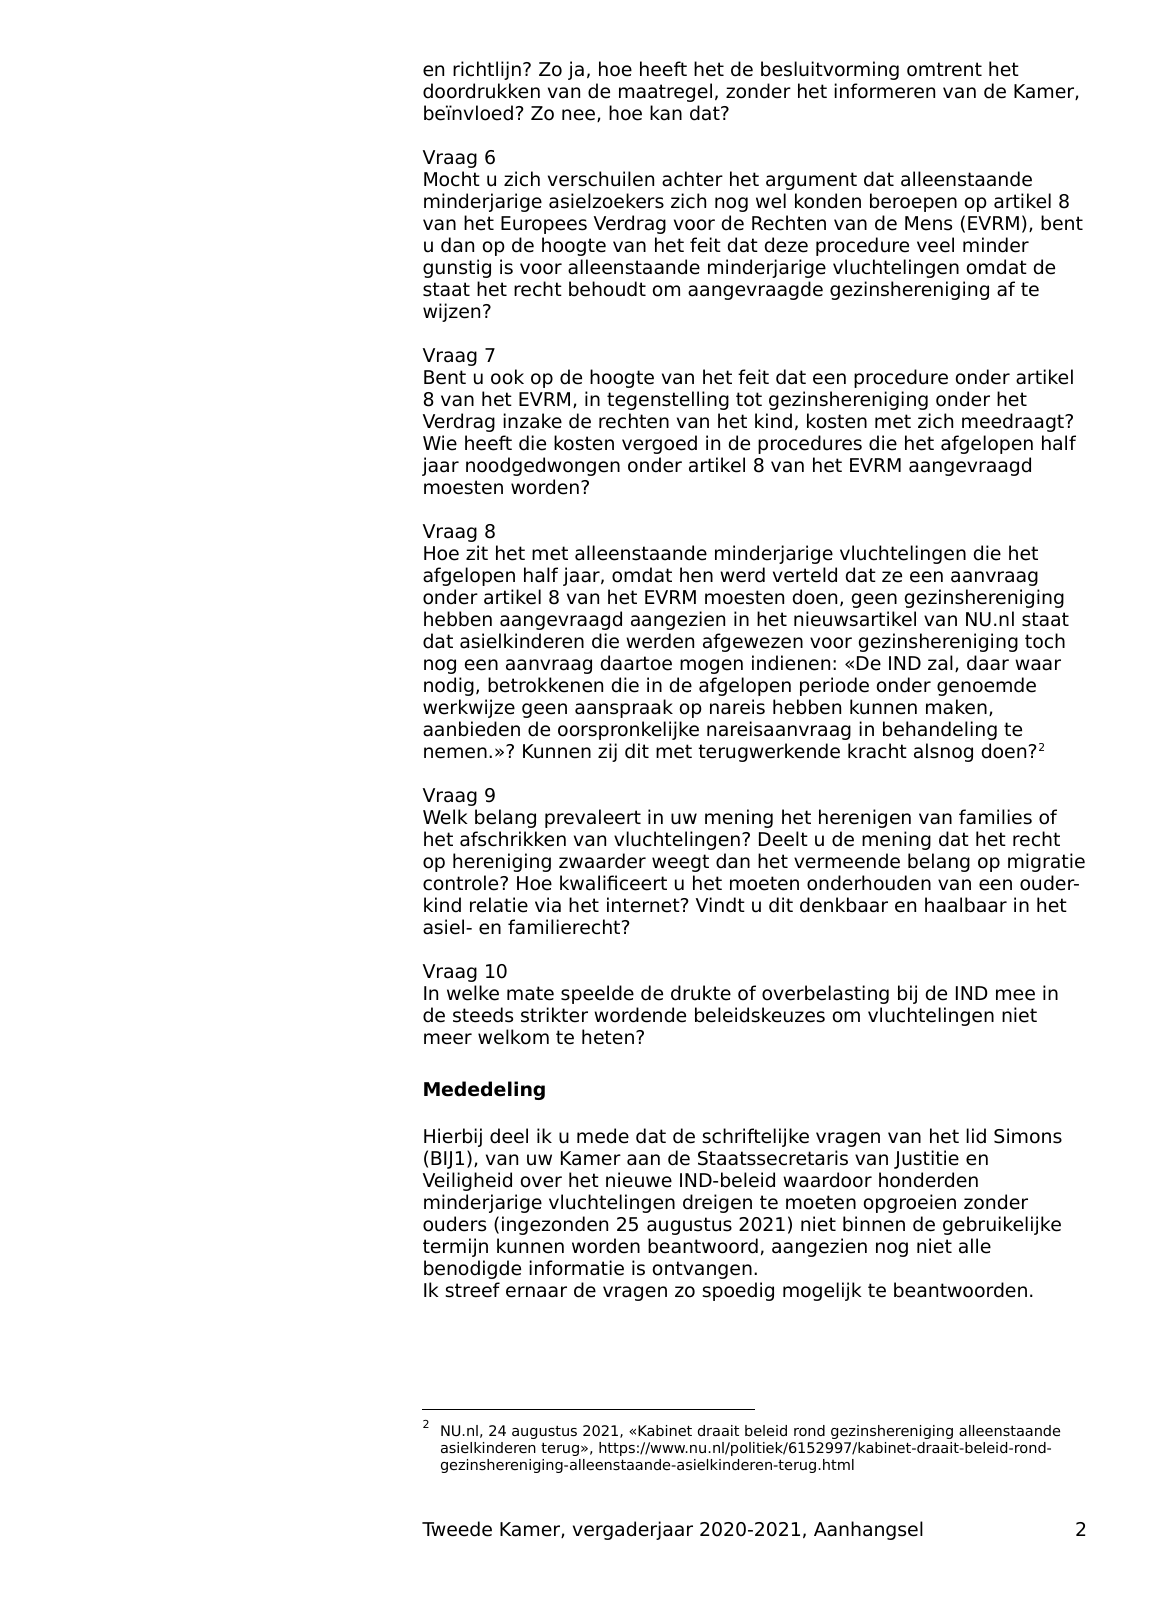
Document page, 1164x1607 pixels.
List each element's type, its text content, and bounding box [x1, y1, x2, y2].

text Vraag 9 [422, 785, 1087, 807]
text Welk belang prevaleert in uw mening het herenigen van families of het afschrikken van vluchtelingen? Deelt u de mening dat het recht op hereniging zwaarder weegt dan het vermeende belang op migratie controle? Hoe kwalificeert u het moeten onderhouden van een ouder-kind relatie via het internet? Vindt u dit denkbaar en haalbaar in het asiel- en familierecht? [422, 807, 1087, 939]
text en richtlijn? Zo ja, hoe heeft het de besluitvorming omtrent het doordrukken van de maatregel, zonder het informeren van de Kamer, beïnvloed? Zo nee, hoe kan dat? [422, 59, 1087, 125]
text Bent u ook op de hoogte van het feit dat een procedure onder artikel 8 van het EVRM, in tegenstelling tot gezinshereniging onder het Verdrag inzake de rechten van het kind, kosten met zich meedraagt? Wie heeft die kosten vergoed in de procedures die het afgelopen half jaar noodgedwongen onder artikel 8 van het EVRM aangevraagd moesten worden? [422, 367, 1087, 499]
text Vraag 7 [422, 345, 1087, 367]
text Ik streef ernaar de vragen zo spoedig mogelijk te beantwoorden. [422, 1280, 1087, 1302]
text Vraag 10 [422, 961, 1087, 983]
subtitle Mededeling [422, 1079, 1087, 1101]
text Vraag 6 [422, 147, 1087, 169]
text Mocht u zich verschuilen achter het argument dat alleenstaande minderjarige asielzoekers zich nog wel konden beroepen op artikel 8 van het Europees Verdrag voor de Rechten van de Mens (EVRM), bent u dan op de hoogte van het feit dat deze procedure veel minder gunstig is voor alleenstaande minderjarige vluchtelingen omdat de staat het recht behoudt om aangevraagde gezinshereniging af te wijzen? [422, 169, 1087, 323]
text In welke mate speelde de drukte of overbelasting bij de IND mee in de steeds strikter wordende beleidskeuzes om vluchtelingen niet meer welkom te heten? [422, 983, 1087, 1049]
text Vraag 8 [422, 521, 1087, 543]
text Hoe zit het met alleenstaande minderjarige vluchtelingen die het afgelopen half jaar, omdat hen werd verteld dat ze een aanvraag onder artikel 8 van het EVRM moesten doen, geen gezinshereniging hebben aangevraagd aangezien in het nieuwsartikel van NU.nl staat dat asielkinderen die werden afgewezen voor gezinshereniging toch nog een aanvraag daartoe mogen indienen: «De IND zal, daar waar nodig, betrokkenen die in de afgelopen periode onder genoemde werkwijze geen aanspraak op nareis hebben kunnen maken, aanbieden de oorspronkelijke nareisaanvraag in behandeling te nemen.»? Kunnen zij dit met terugwerkende kracht alsnog doen? [422, 543, 1087, 763]
text NU.nl, 24 augustus 2021, «Kabinet draait beleid rond gezinshereniging alleenstaande asielkinderen terug», https://www.nu.nl/politiek/6152997/kabinet-draait-beleid-rond-gezinshereniging-alleenstaande-asielkinderen-terug.html [422, 1418, 1087, 1474]
text Hierbij deel ik u mede dat de schriftelijke vragen van het lid Simons (BIJ1), van uw Kamer aan de Staatssecretaris van Justitie en Veiligheid over het nieuwe IND-beleid waardoor honderden minderjarige vluchtelingen dreigen te moeten opgroeien zonder ouders (ingezonden 25 augustus 2021) niet binnen de gebruikelijke termijn kunnen worden beantwoord, aangezien nog niet alle benodigde informatie is ontvangen. [422, 1126, 1087, 1280]
